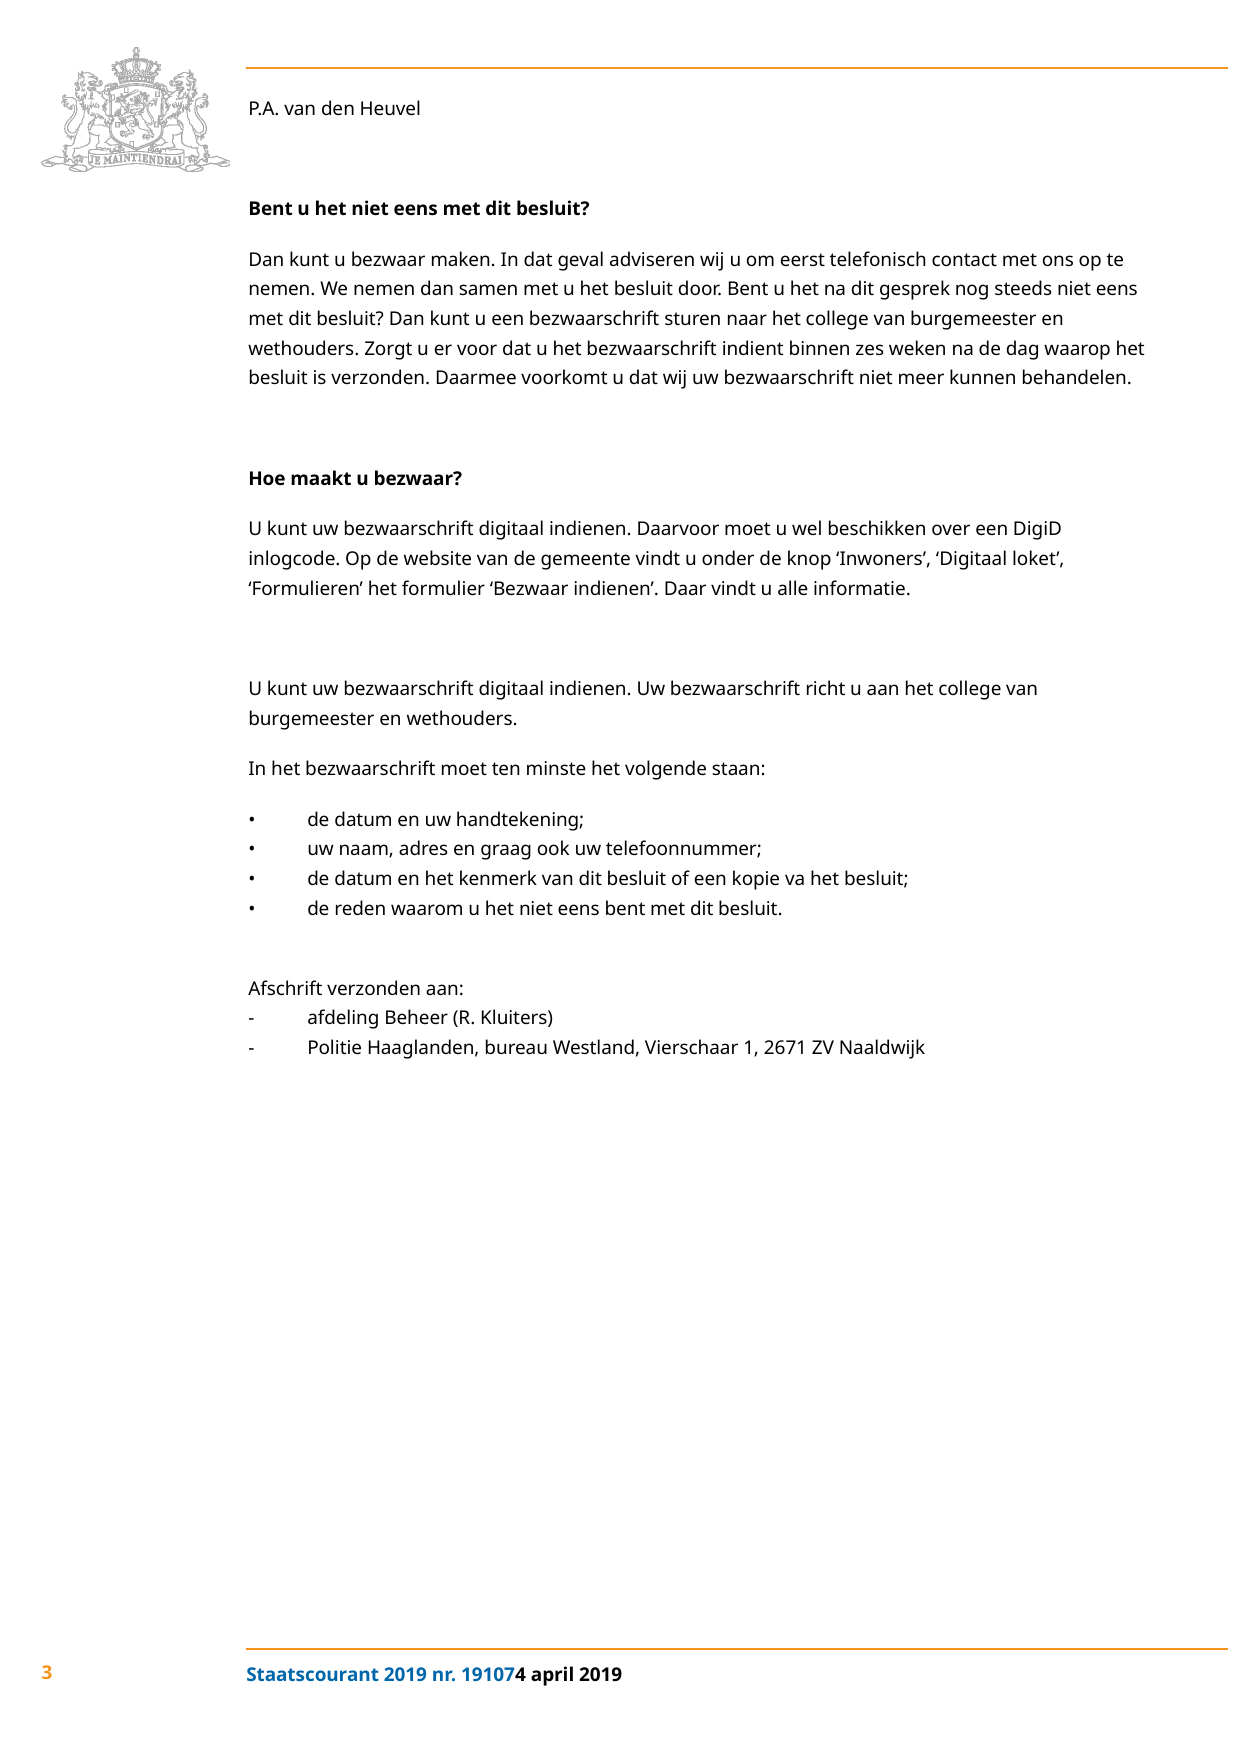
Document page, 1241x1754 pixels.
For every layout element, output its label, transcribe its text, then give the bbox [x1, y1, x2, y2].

list Politie Haaglanden, bureau Westland, Vierschaar 1, 2671 ZV Naaldwijk [248, 1034, 1152, 1060]
picture [41, 47, 231, 172]
text Afschrift verzonden aan: [248, 975, 1152, 1001]
list afdeling Beheer (R. Kluiters) [248, 1004, 1152, 1030]
list de reden waarom u het niet eens bent met dit besluit. [248, 895, 1152, 921]
text U kunt uw bezwaarschrift digitaal indienen. Daarvoor moet u wel beschikken over een DigiD inlogcode. Op de website van de gemeente vindt u onder de knop ‘Inwoners’, ‘Digitaal loket’, ‘Formulieren’ het formulier ‘Bezwaar indienen’. Daar vindt u alle informatie. [248, 516, 1152, 601]
text Bent u het niet eens met dit besluit? [248, 196, 1152, 221]
text Hoe maakt u bezwaar? [248, 465, 1152, 491]
text In het bezwaarschrift moet ten minste het volgende staan: [248, 756, 1152, 781]
text Dan kunt u bezwaar maken. In dat geval adviseren wij u om eerst telefonisch contact met ons op te nemen. We nemen dan samen met u het besluit door. Bent u het na dit gesprek nog steeds niet eens met dit besluit? Dan kunt u een bezwaarschrift sturen naar het college van burgemeester en wethouders. Zorgt u er voor dat u het bezwaarschrift indient binnen zes weken na de dag waarop het besluit is verzonden. Daarmee voorkomt u dat wij uw bezwaarschrift niet meer kunnen behandelen. [248, 246, 1152, 390]
list de datum en het kenmerk van dit besluit of een kopie va het besluit; [248, 865, 1152, 891]
list de datum en uw handtekening; [248, 806, 1152, 832]
text P.A. van den Heuvel [248, 95, 1152, 121]
list uw naam, adres en graag ook uw telefoonnummer; [248, 836, 1152, 861]
text U kunt uw bezwaarschrift digitaal indienen. Uw bezwaarschrift richt u aan het college van burgemeester en wethouders. [248, 676, 1152, 731]
